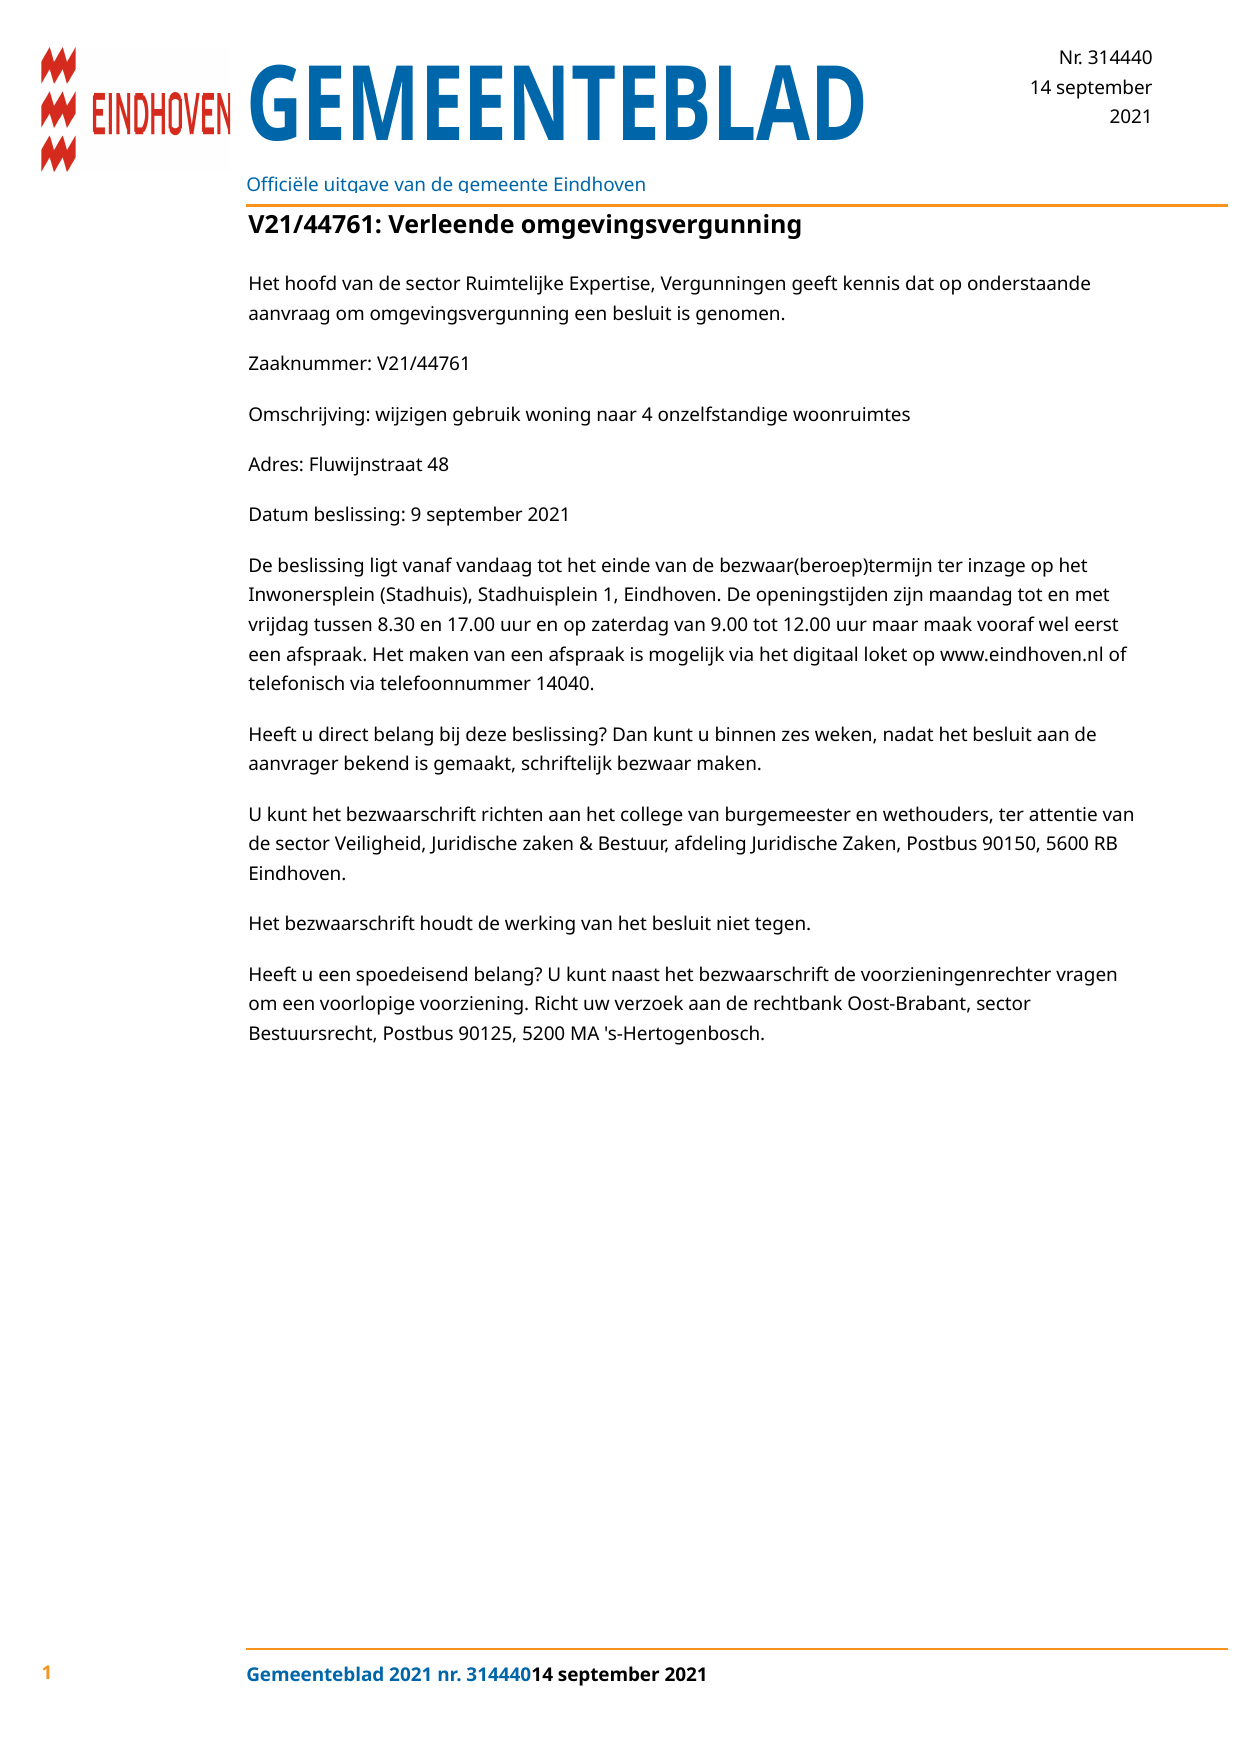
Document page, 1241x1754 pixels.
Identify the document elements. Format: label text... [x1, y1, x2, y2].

text Het hoofd van de sector Ruimtelijke Expertise, Vergunningen geeft kennis dat op onderstaande aanvraag om omgevingsvergunning een besluit is genomen. [248, 270, 1152, 326]
text V21/44761: Verleende omgevingsvergunning [248, 207, 1152, 241]
text De beslissing ligt vanaf vandaag tot het einde van de bezwaar(beroep)termijn ter inzage op het Inwonersplein (Stadhuis), Stadhuisplein 1, Eindhoven. De openingstijden zijn maandag tot en met vrijdag tussen 8.30 en 17.00 uur en op zaterdag van 9.00 tot 12.00 uur maar maak vooraf wel eerst een afspraak. Het maken van een afspraak is mogelijk via het digitaal loket op www.eindhoven.nl of telefonisch via telefoonnummer 14040. [248, 552, 1152, 696]
picture [41, 47, 231, 172]
text U kunt het bezwaarschrift richten aan het college van burgemeester en wethouders, ter attentie van de sector Veiligheid, Juridische zaken & Bestuur, afdeling Juridische Zaken, Postbus 90150, 5600 RB Eindhoven. [248, 801, 1152, 886]
text Heeft u direct belang bij deze beslissing? Dan kunt u binnen zes weken, nadat het besluit aan de aanvrager bekend is gemaakt, schriftelijk bezwaar maken. [248, 721, 1152, 776]
text Datum beslissing: 9 september 2021 [248, 502, 1152, 527]
text Adres: Fluwijnstraat 48 [248, 451, 1152, 477]
text Zaaknummer: V21/44761 [248, 350, 1152, 376]
text Heeft u een spoedeisend belang? U kunt naast het bezwaarschrift de voorzieningenrechter vragen om een voorlopige voorziening. Richt uw verzoek aan de rechtbank Oost-Brabant, sector Bestuursrecht, Postbus 90125, 5200 MA 's-Hertogenbosch. [248, 961, 1152, 1046]
text Omschrijving: wijzigen gebruik woning naar 4 onzelfstandige woonruimtes [248, 401, 1152, 426]
text Het bezwaarschrift houdt de werking van het besluit niet tegen. [248, 910, 1152, 936]
